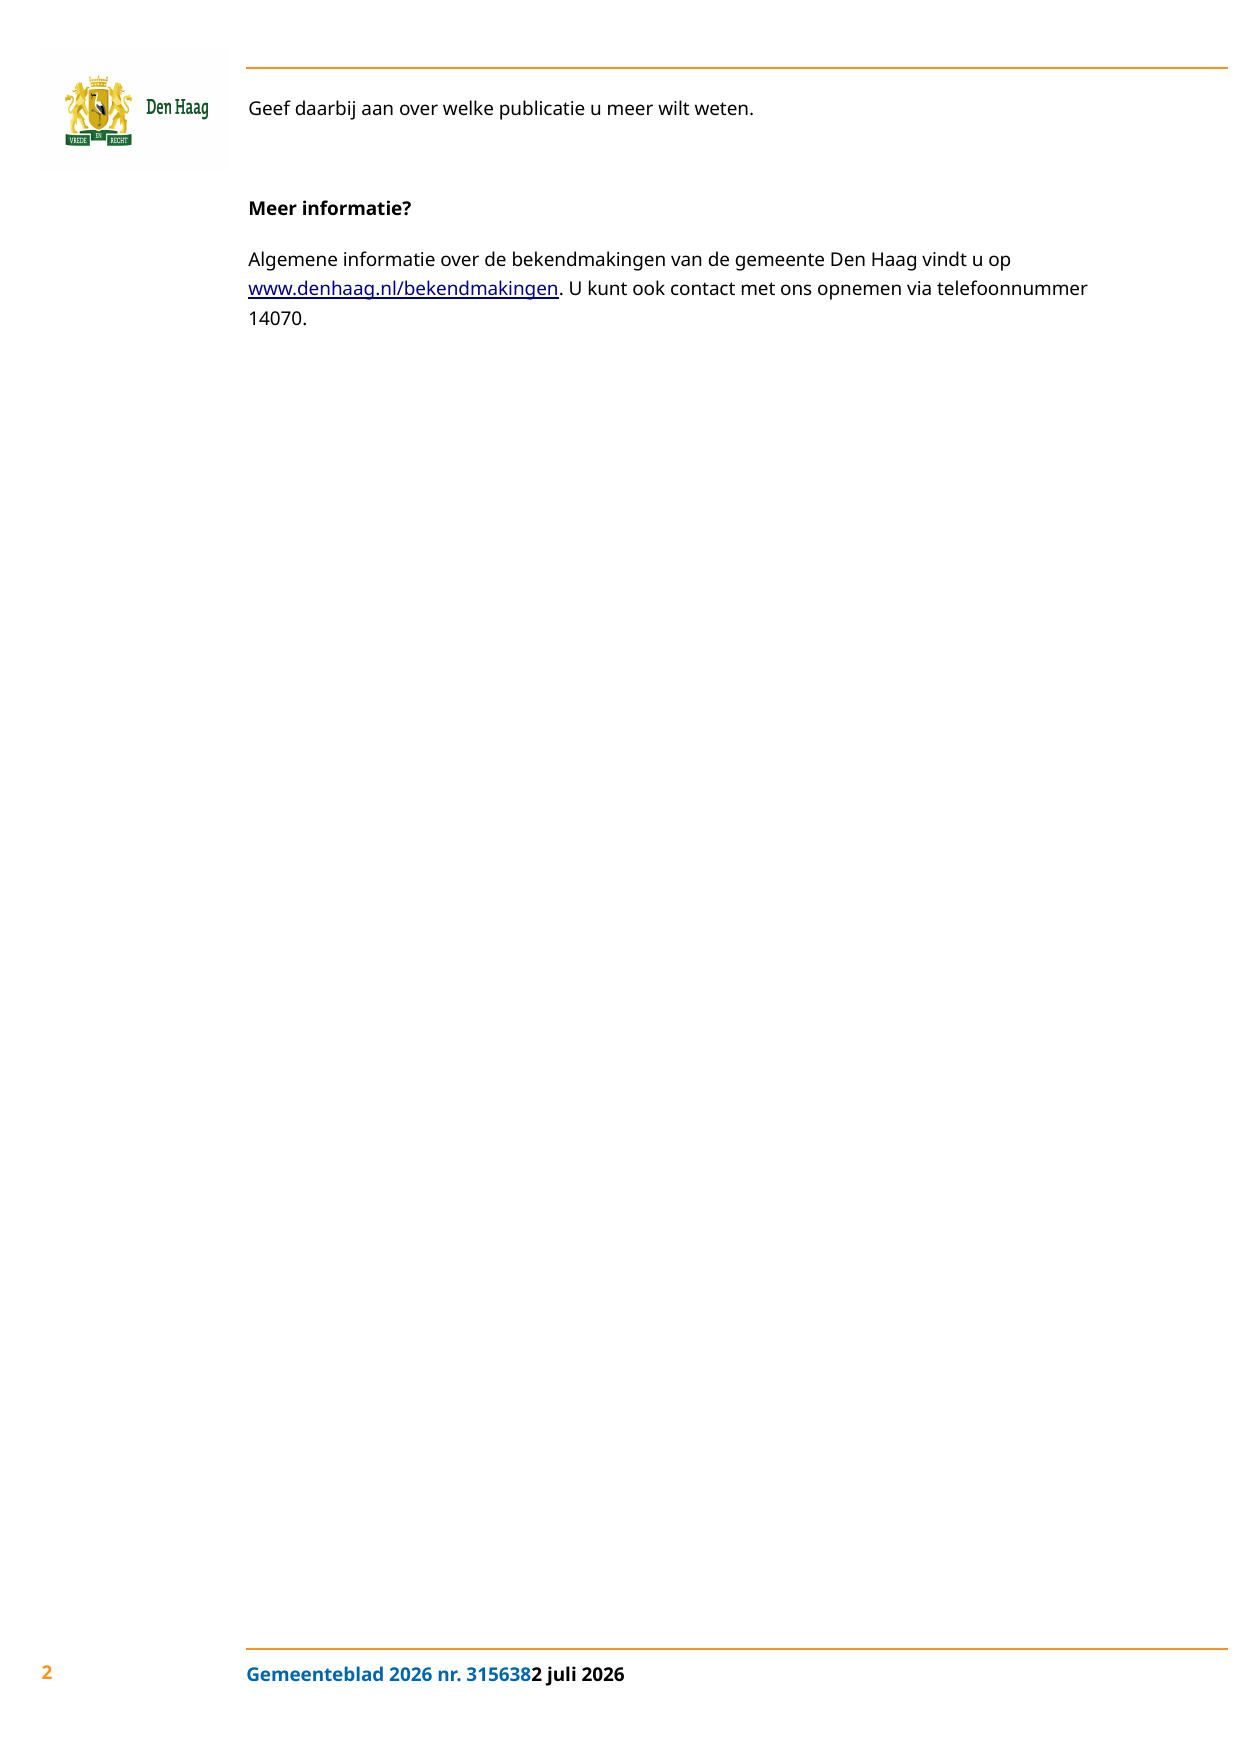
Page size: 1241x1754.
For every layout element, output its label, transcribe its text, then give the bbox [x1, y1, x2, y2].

picture [41, 47, 231, 172]
text Geef daarbij aan over welke publicatie u meer wilt weten. [248, 95, 1152, 121]
text Algemene informatie over de bekendmakingen van de gemeente Den Haag vindt u op www.denhaag.nl/bekendmakingen. U kunt ook contact met ons opnemen via telefoonnummer 14070. [248, 246, 1152, 331]
text Meer informatie? [248, 196, 1152, 221]
